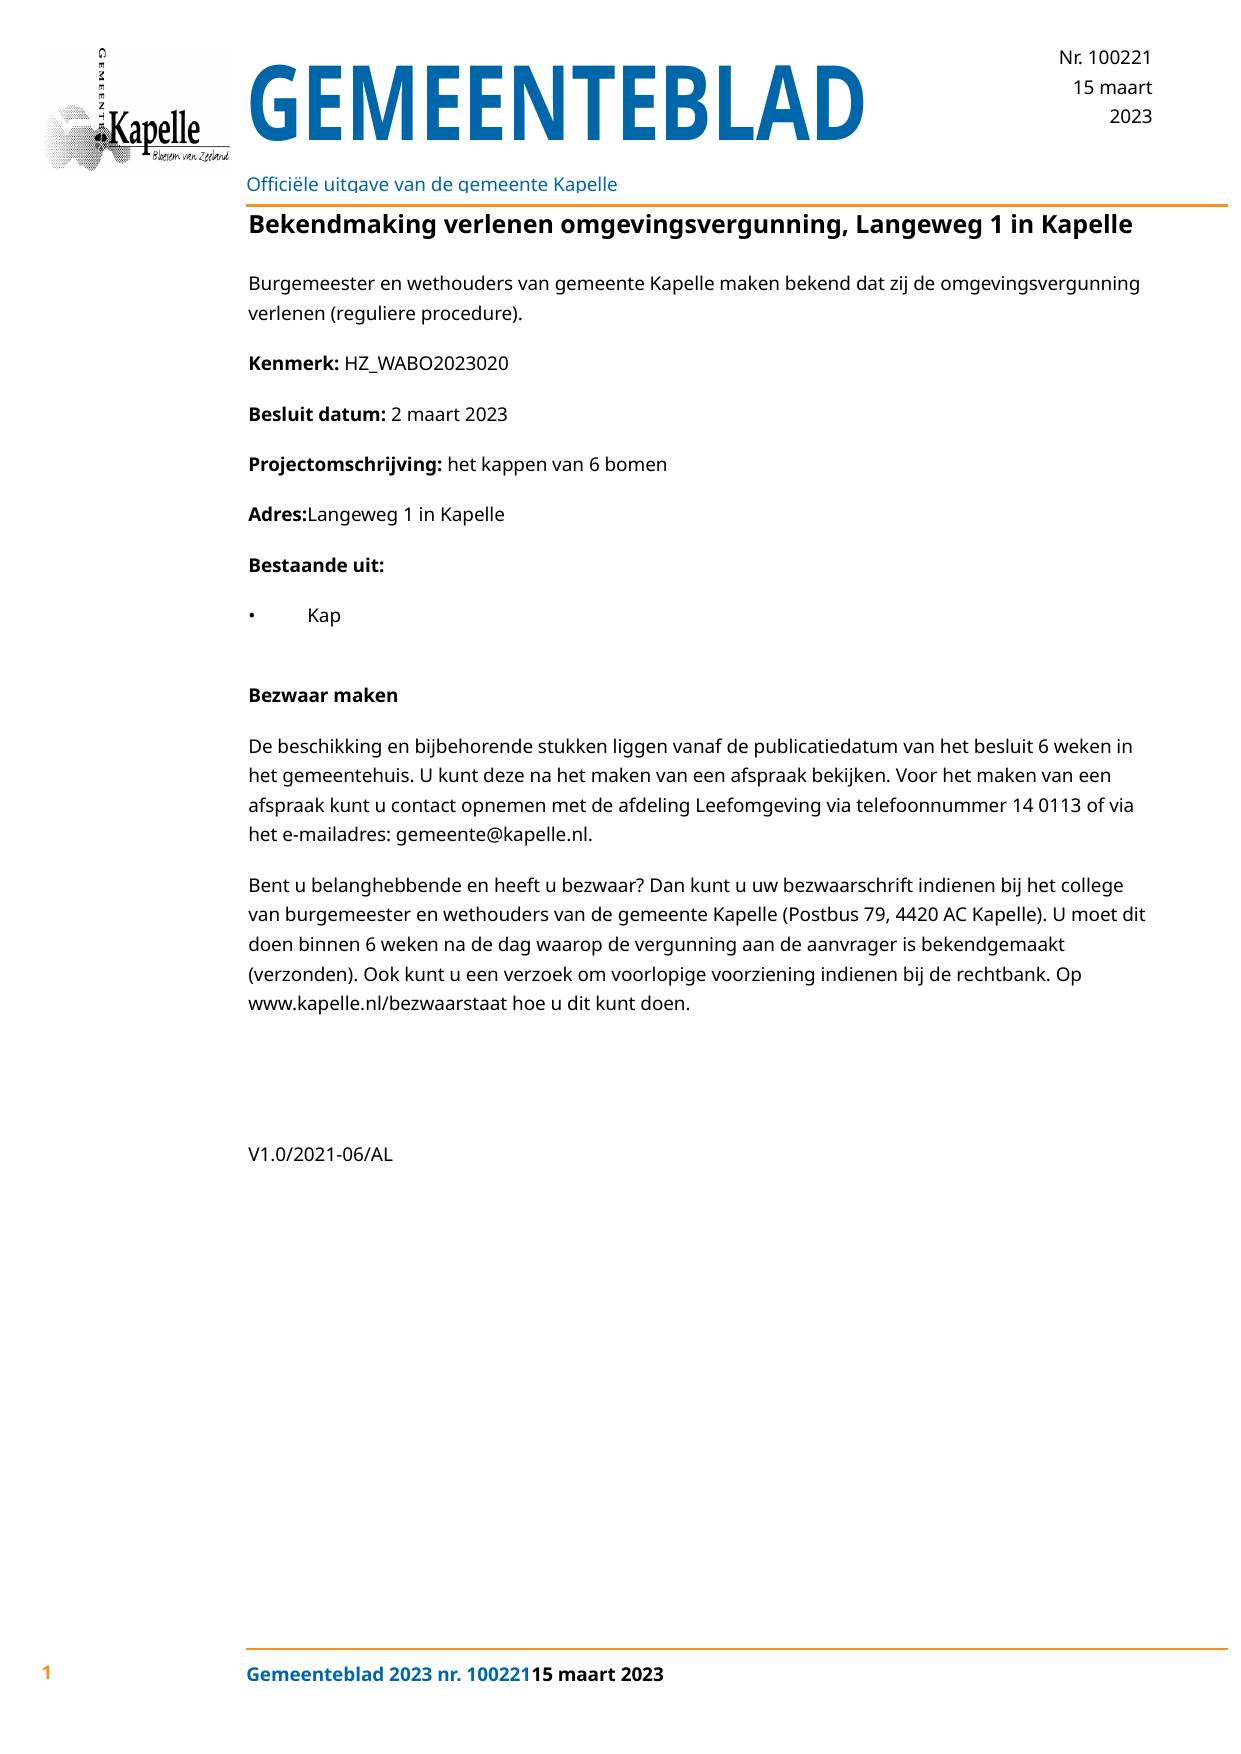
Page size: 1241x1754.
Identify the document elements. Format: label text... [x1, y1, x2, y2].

list Kap [248, 602, 1152, 628]
text Bestaande uit: [248, 552, 1152, 578]
picture [41, 47, 231, 172]
text Kenmerk: HZ_WABO2023020 [248, 350, 1152, 376]
text Burgemeester en wethouders van gemeente Kapelle maken bekend dat zij de omgevingsvergunning verlenen (reguliere procedure). [248, 270, 1152, 326]
text Besluit datum: 2 maart 2023 [248, 401, 1152, 426]
text Bekendmaking verlenen omgevingsvergunning, Langeweg 1 in Kapelle [248, 207, 1152, 241]
text Bent u belanghebbende en heeft u bezwaar? Dan kunt u uw bezwaarschrift indienen bij het college van burgemeester en wethouders van de gemeente Kapelle (Postbus 79, 4420 AC Kapelle). U moet dit doen binnen 6 weken na de dag waarop de vergunning aan de aanvrager is bekendgemaakt (verzonden). Ook kunt u een verzoek om voorlopige voorziening indienen bij de rechtbank. Op www.kapelle.nl/bezwaarstaat hoe u dit kunt doen. [248, 872, 1152, 1016]
text Adres:Langeweg 1 in Kapelle [248, 502, 1152, 527]
text De beschikking en bijbehorende stukken liggen vanaf de publicatiedatum van het besluit 6 weken in het gemeentehuis. U kunt deze na het maken van een afspraak bekijken. Voor het maken van een afspraak kunt u contact opnemen met de afdeling Leefomgeving via telefoonnummer 14 0113 of via het e-mailadres: gemeente@kapelle.nl. [248, 733, 1152, 847]
text Projectomschrijving: het kappen van 6 bomen [248, 451, 1152, 477]
text Bezwaar maken [248, 682, 1152, 708]
text V1.0/2021-06/AL [248, 1142, 1152, 1167]
